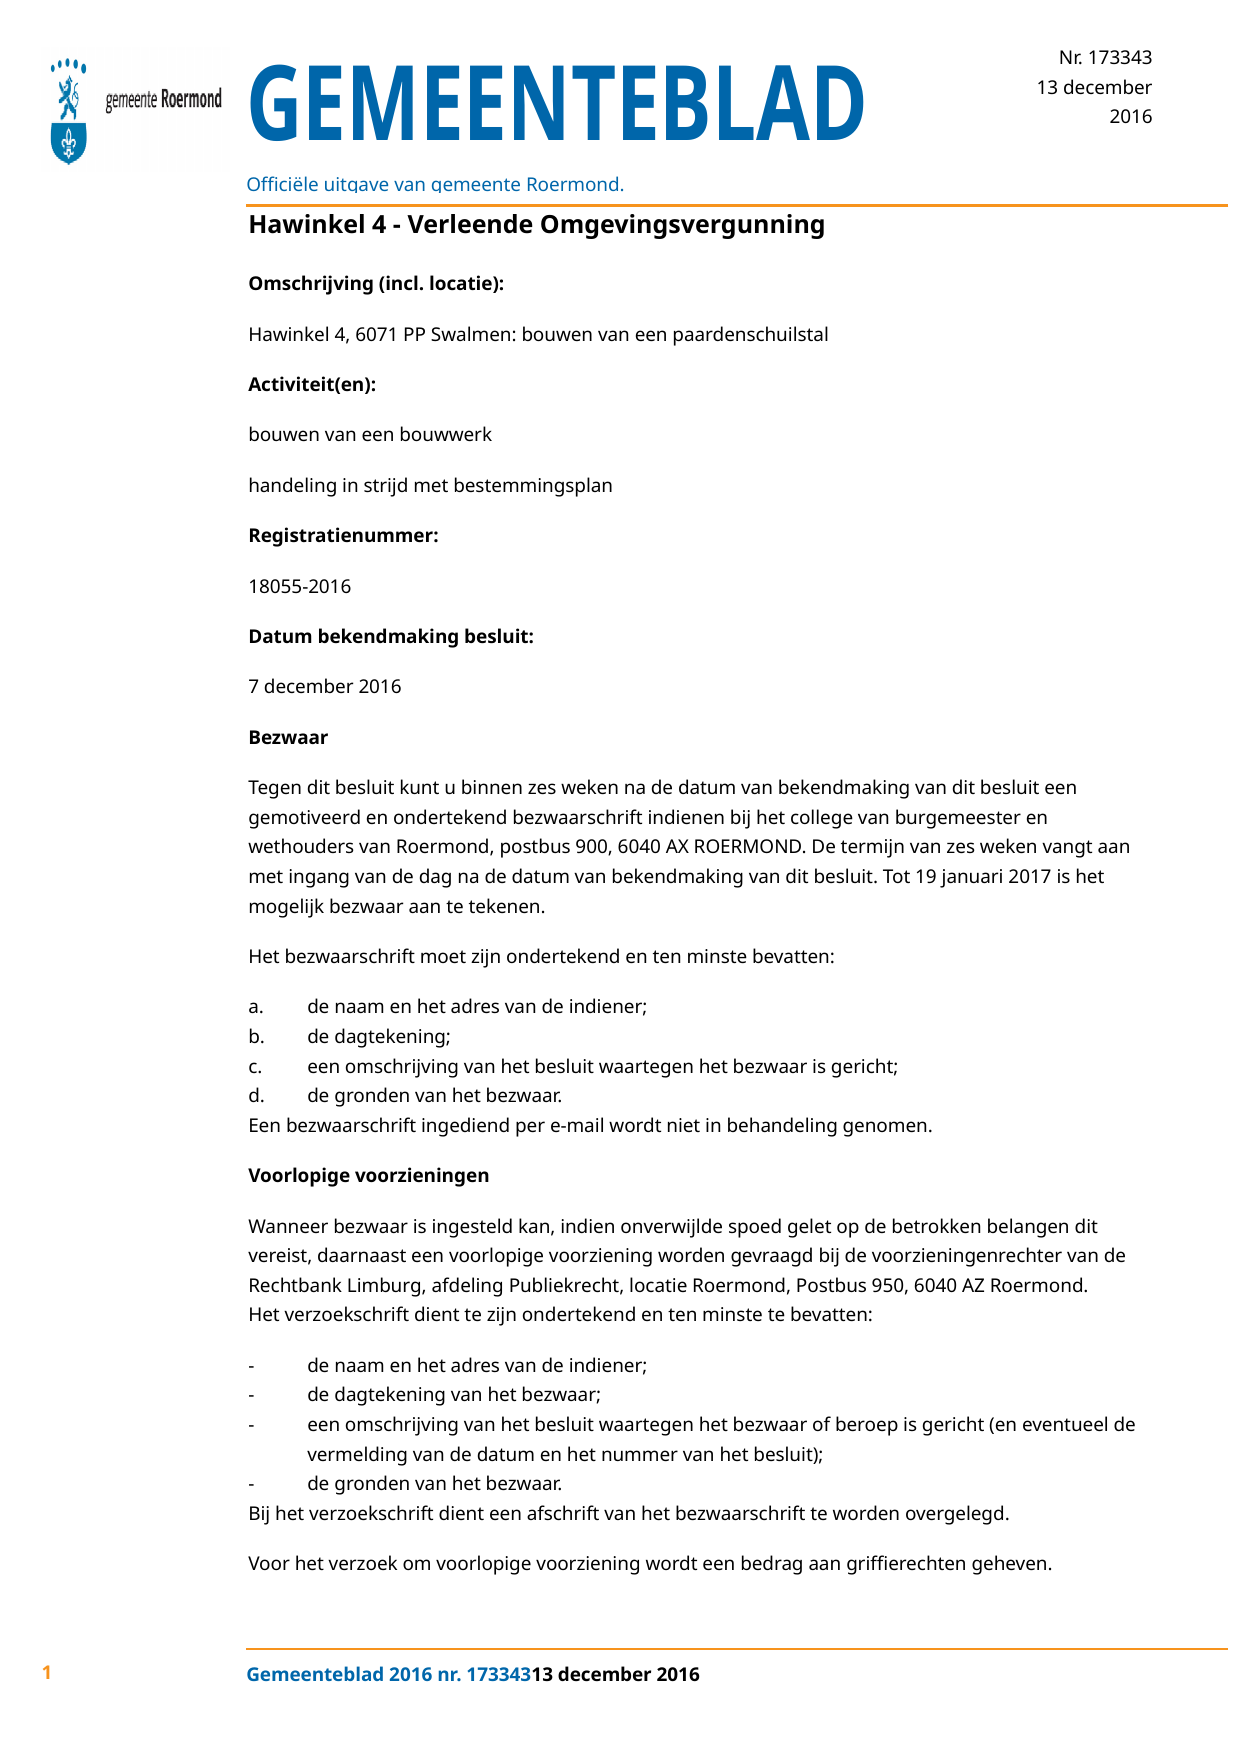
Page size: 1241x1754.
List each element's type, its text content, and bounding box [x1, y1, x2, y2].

text Omschrijving (incl. locatie): [248, 270, 1152, 296]
text Voor het verzoek om voorlopige voorziening wordt een bedrag aan griffierechten geheven. [248, 1550, 1152, 1576]
text Bij het verzoekschrift dient een afschrift van het bezwaarschrift te worden overgelegd. [248, 1500, 1152, 1526]
text 18055-2016 [248, 573, 1152, 598]
list een omschrijving van het besluit waartegen het bezwaar is gericht; [248, 1053, 1152, 1078]
list de naam en het adres van de indiener; [248, 1352, 1152, 1378]
text Bezwaar [248, 724, 1152, 750]
text Registratienummer: [248, 522, 1152, 548]
text Wanneer bezwaar is ingesteld kan, indien onverwijlde spoed gelet op de betrokken belangen dit vereist, daarnaast een voorlopige voorziening worden gevraagd bij de voorzieningenrechter van de Rechtbank Limburg, afdeling Publiekrecht, locatie Roermond, Postbus 950, 6040 AZ Roermond. Het verzoekschrift dient te zijn ondertekend en ten minste te bevatten: [248, 1213, 1152, 1327]
text Een bezwaarschrift ingediend per e-mail wordt niet in behandeling genomen. [248, 1112, 1152, 1138]
text Tegen dit besluit kunt u binnen zes weken na de datum van bekendmaking van dit besluit een gemotiveerd en ondertekend bezwaarschrift indienen bij het college van burgemeester en wethouders van Roermond, postbus 900, 6040 AX ROERMOND. De termijn van zes weken vangt aan met ingang van de dag na de datum van bekendmaking van dit besluit. Tot 19 januari 2017 is het mogelijk bezwaar aan te tekenen. [248, 774, 1152, 918]
list de gronden van het bezwaar. [248, 1082, 1152, 1108]
list de naam en het adres van de indiener; [248, 994, 1152, 1019]
text 7 december 2016 [248, 674, 1152, 699]
text Hawinkel 4 - Verleende Omgevingsvergunning [248, 207, 1152, 241]
text Het bezwaarschrift moet zijn ondertekend en ten minste bevatten: [248, 943, 1152, 969]
list een omschrijving van het besluit waartegen het bezwaar of beroep is gericht (en eventueel de vermelding van de datum en het nummer van het besluit); [248, 1411, 1152, 1466]
text Hawinkel 4, 6071 PP Swalmen: bouwen van een paardenschuilstal [248, 321, 1152, 346]
list de dagtekening; [248, 1023, 1152, 1049]
text Voorlopige voorzieningen [248, 1162, 1152, 1188]
picture [41, 47, 231, 172]
list de gronden van het bezwaar. [248, 1470, 1152, 1496]
text Datum bekendmaking besluit: [248, 623, 1152, 649]
list de dagtekening van het bezwaar; [248, 1382, 1152, 1407]
text Activiteit(en): [248, 371, 1152, 397]
text bouwen van een bouwwerk [248, 422, 1152, 447]
text handeling in strijd met bestemmingsplan [248, 472, 1152, 498]
